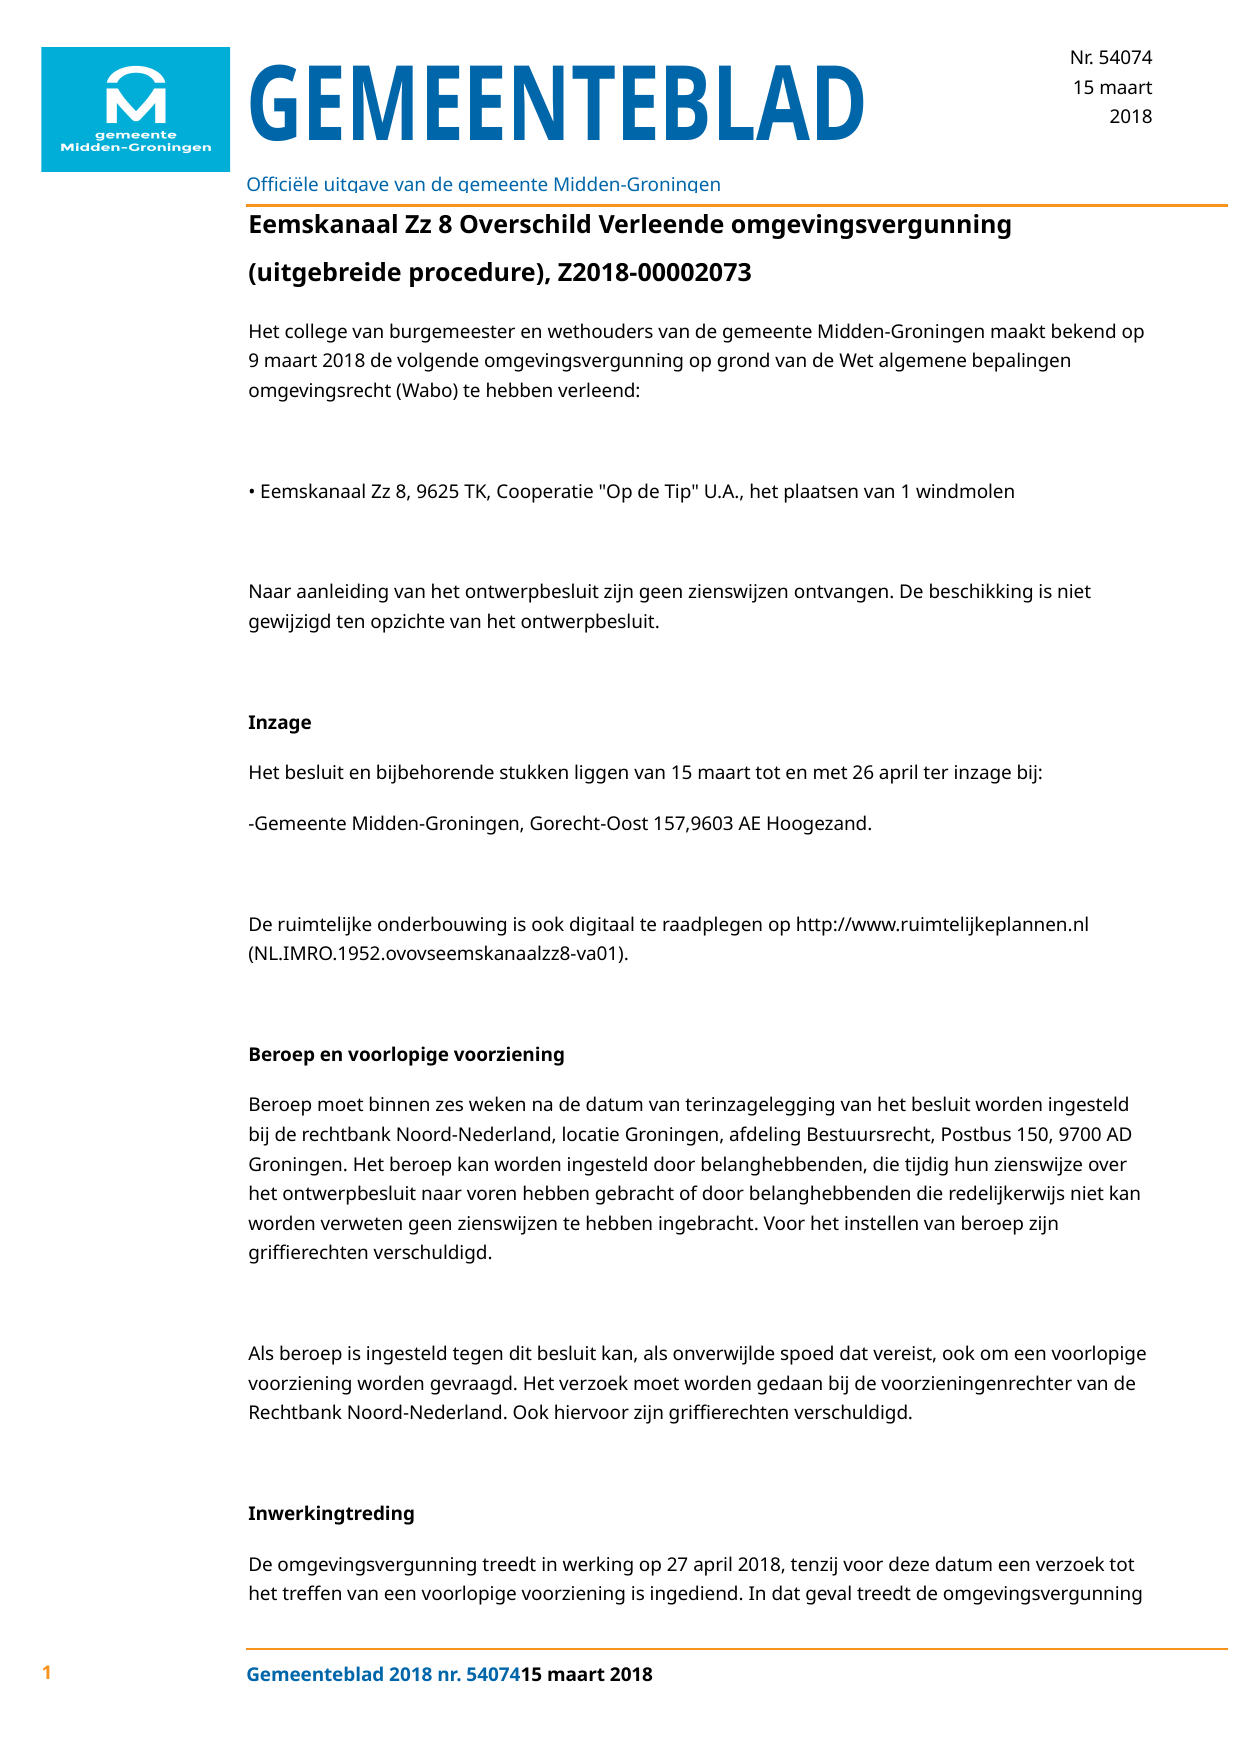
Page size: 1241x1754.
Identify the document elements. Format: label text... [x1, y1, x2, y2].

text De ruimtelijke onderbouwing is ook digitaal te raadplegen op http://www.ruimtelijkeplannen.nl (NL.IMRO.1952.ovovseemskanaalzz8-va01). [248, 911, 1152, 966]
text Het besluit en bijbehorende stukken liggen van 15 maart tot en met 26 april ter inzage bij: [248, 759, 1152, 785]
text Beroep moet binnen zes weken na de datum van terinzagelegging van het besluit worden ingesteld bij de rechtbank Noord-Nederland, locatie Groningen, afdeling Bestuursrecht, Postbus 150, 9700 AD Groningen. Het beroep kan worden ingesteld door belanghebbenden, die tijdig hun zienswijze over het ontwerpbesluit naar voren hebben gebracht of door belanghebbenden die redelijkerwijs niet kan worden verweten geen zienswijzen te hebben ingebracht. Voor het instellen van beroep zijn griffierechten verschuldigd. [248, 1092, 1152, 1265]
text -Gemeente Midden-Groningen, Gorecht-Oost 157,9603 AE Hoogezand. [248, 810, 1152, 836]
text Het college van burgemeester en wethouders van de gemeente Midden-Groningen maakt bekend op 9 maart 2018 de volgende omgevingsvergunning op grond van de Wet algemene bepalingen omgevingsrecht (Wabo) te hebben verleend: [248, 318, 1152, 403]
text Beroep en voorlopige voorziening [248, 1041, 1152, 1067]
picture [108, 66, 164, 82]
text Eemskanaal Zz 8 Overschild Verleende omgevingsvergunning (uitgebreide procedure), Z2018-00002073 [248, 207, 1152, 288]
text Als beroep is ingesteld tegen dit besluit kan, als onverwijlde spoed dat vereist, ook om een voorlopige voorziening worden gevraagd. Het verzoek moet worden gedaan bij de voorzieningenrechter van de Rechtbank Noord-Nederland. Ook hiervoor zijn griffierechten verschuldigd. [248, 1340, 1152, 1425]
text De omgevingsvergunning treedt in werking op 27 april 2018, tenzij voor deze datum een verzoek tot het treffen van een voorlopige voorziening is ingediend. In dat geval treedt de omgevingsvergunning [248, 1551, 1152, 1606]
text Inzage [248, 709, 1152, 735]
picture [184, 146, 190, 153]
picture [107, 89, 165, 122]
text Naar aanleiding van het ontwerpbesluit zijn geen zienswijzen ontvangen. De beschikking is niet gewijzigd ten opzichte van het ontwerpbesluit. [248, 579, 1152, 634]
text Inwerkingtreding [248, 1500, 1152, 1526]
text • Eemskanaal Zz 8, 9625 TK, Cooperatie "Op de Tip" U.A., het plaatsen van 1 windmolen [248, 478, 1152, 504]
